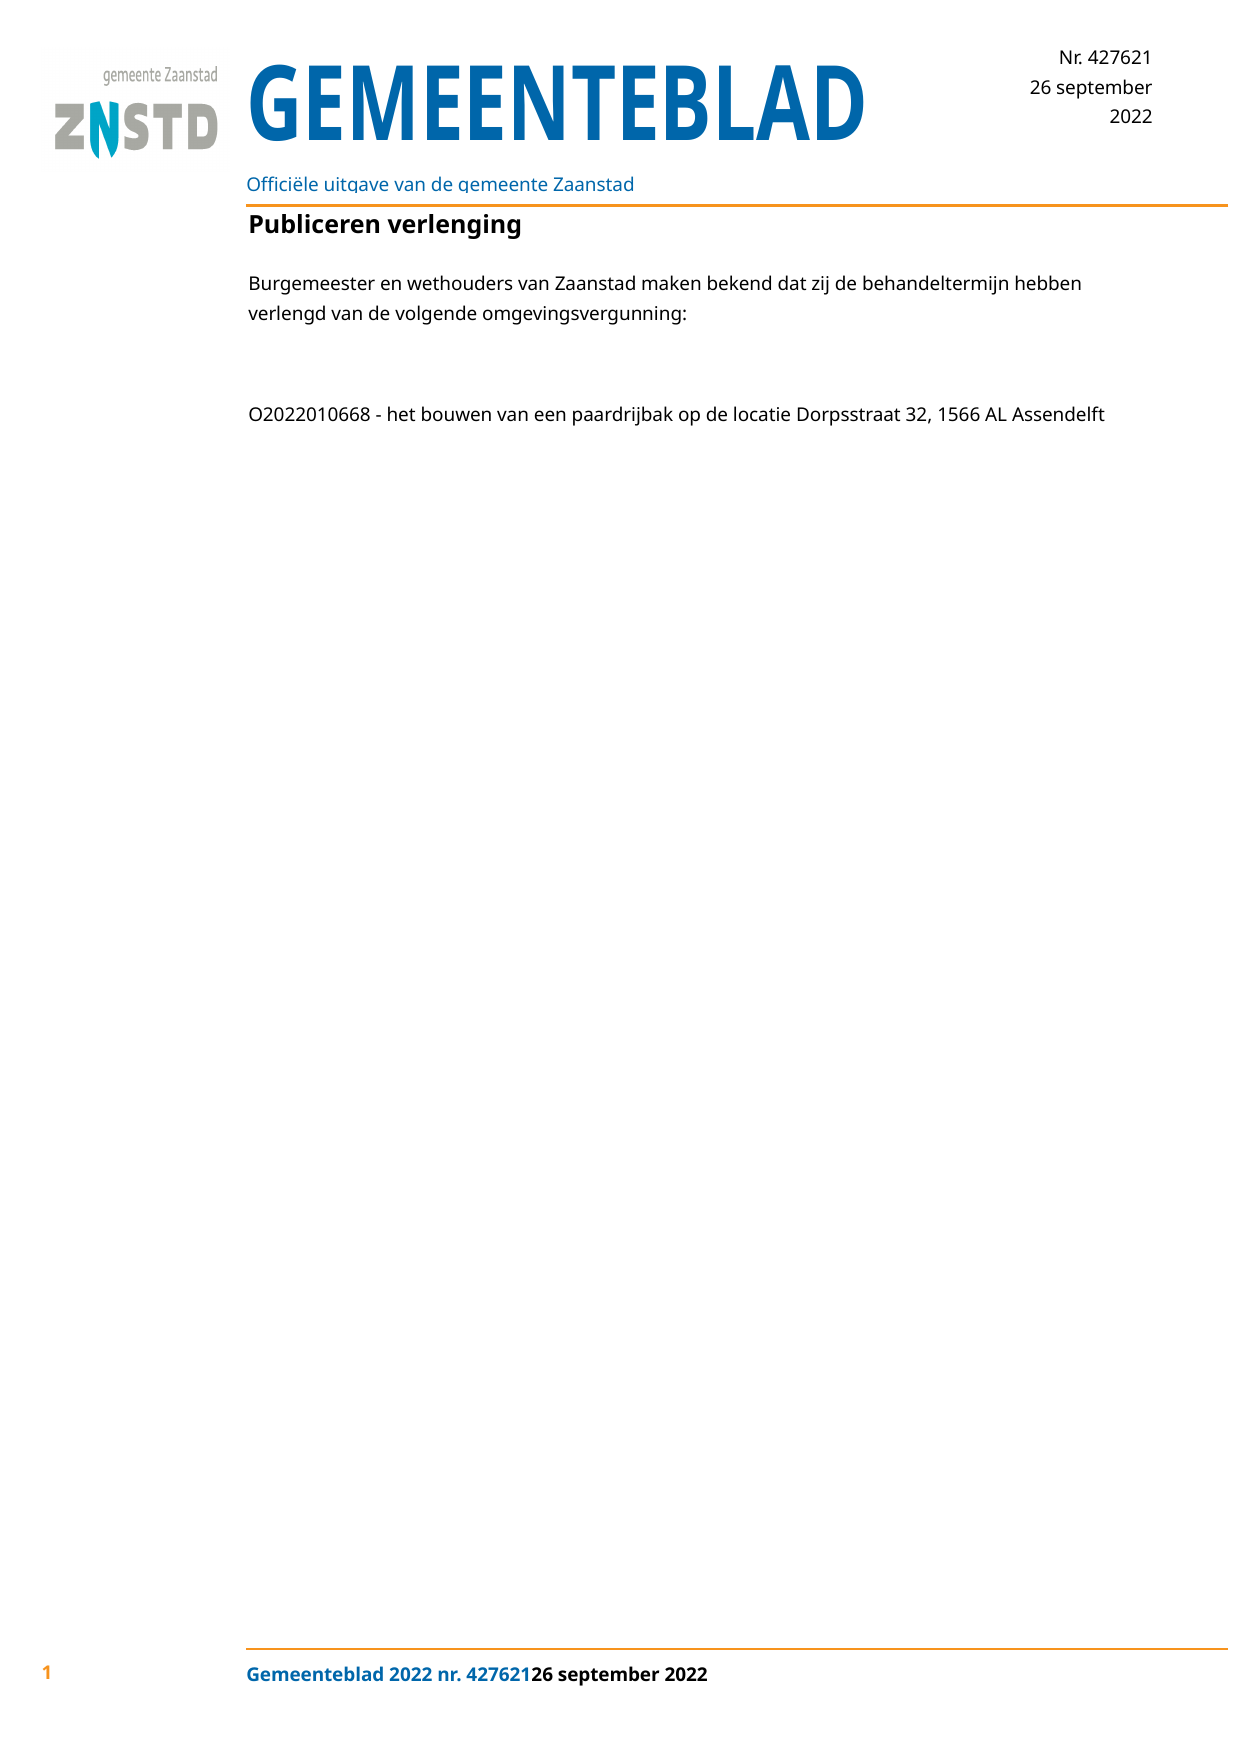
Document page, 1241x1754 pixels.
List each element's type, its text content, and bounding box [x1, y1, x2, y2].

text O2022010668 - het bouwen van een paardrijbak op de locatie Dorpsstraat 32, 1566 AL Assendelft [248, 401, 1152, 426]
picture [41, 47, 231, 172]
text Burgemeester en wethouders van Zaanstad maken bekend dat zij de behandeltermijn hebben verlengd van de volgende omgevingsvergunning: [248, 270, 1152, 326]
text Publiceren verlenging [248, 207, 1152, 241]
